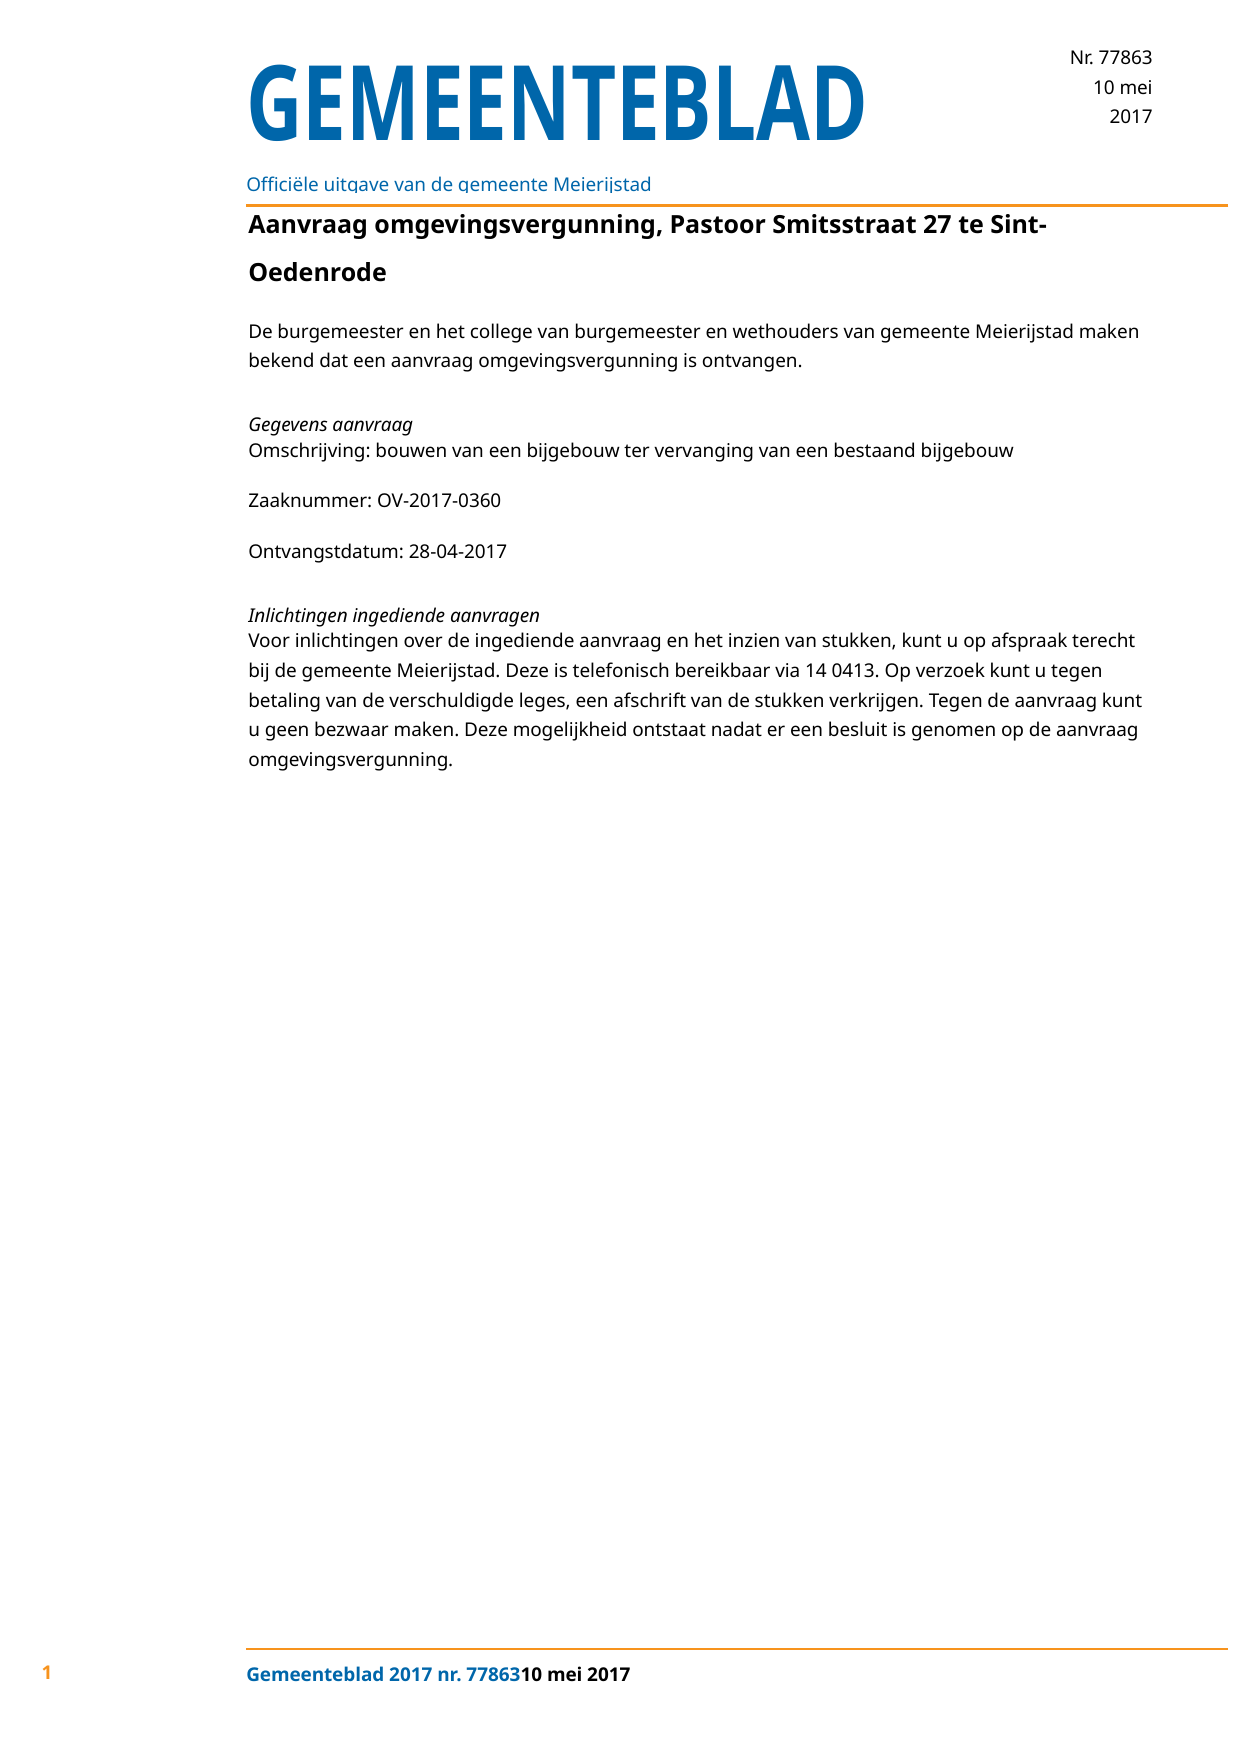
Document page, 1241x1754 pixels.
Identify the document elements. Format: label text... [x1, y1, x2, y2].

text Zaaknummer: OV-2017-0360 [248, 488, 1152, 513]
text Omschrijving: bouwen van een bijgebouw ter vervanging van een bestaand bijgebouw [248, 437, 1152, 463]
text De burgemeester en het college van burgemeester en wethouders van gemeente Meierijstad maken bekend dat een aanvraag omgevingsvergunning is ontvangen. [248, 318, 1152, 373]
text Voor inlichtingen over de ingediende aanvraag en het inzien van stukken, kunt u op afspraak terecht bij de gemeente Meierijstad. Deze is telefonisch bereikbaar via 14 0413. Op verzoek kunt u tegen betaling van de verschuldigde leges, een afschrift van de stukken verkrijgen. Tegen de aanvraag kunt u geen bezwaar maken. Deze mogelijkheid ontstaat nadat er een besluit is genomen op de aanvraag omgevingsvergunning. [248, 628, 1152, 772]
text Inlichtingen ingediende aanvragen [248, 602, 1152, 628]
text Gegevens aanvraag [248, 411, 1152, 437]
picture [41, 47, 231, 172]
text Ontvangstdatum: 28-04-2017 [248, 538, 1152, 564]
text Aanvraag omgevingsvergunning, Pastoor Smitsstraat 27 te Sint-Oedenrode [248, 207, 1152, 288]
